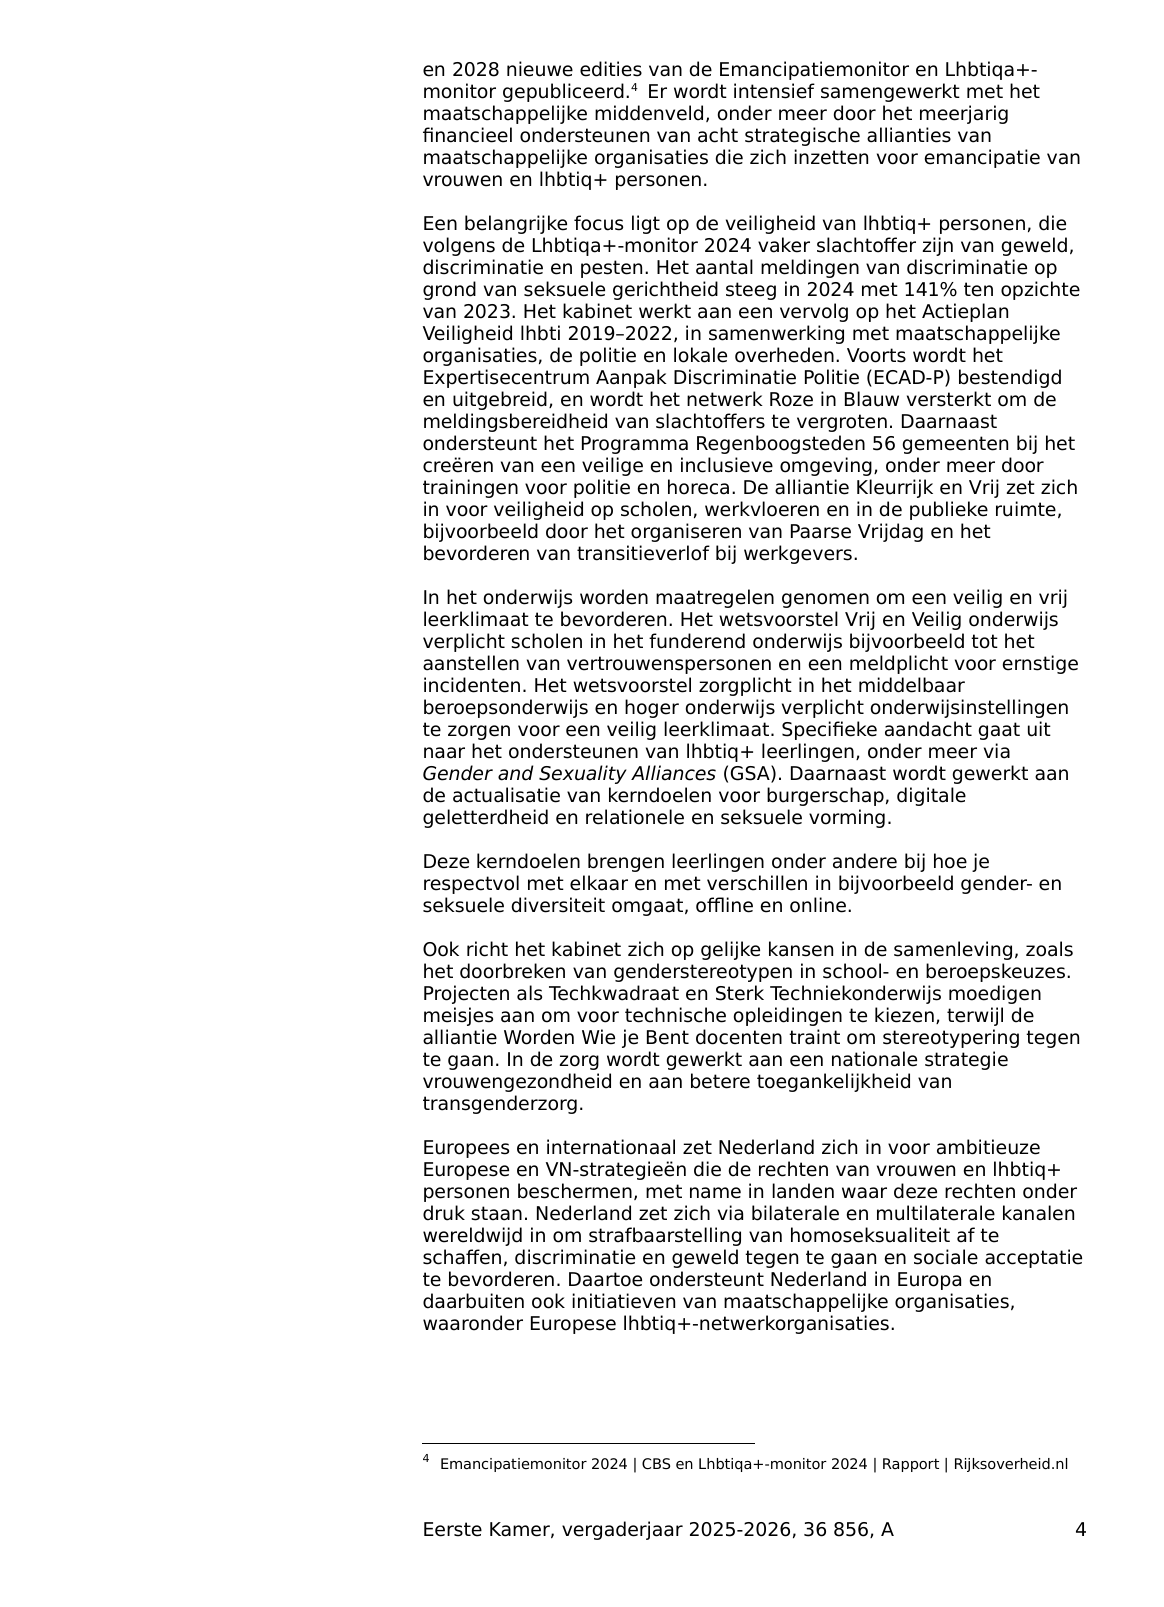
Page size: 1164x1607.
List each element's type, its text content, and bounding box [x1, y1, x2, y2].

text Ook richt het kabinet zich op gelijke kansen in de samenleving, zoals het doorbreken van genderstereotypen in school- en beroepskeuzes. Projecten als Techkwadraat en Sterk Techniekonderwijs moedigen meisjes aan om voor technische opleidingen te kiezen, terwijl de alliantie Worden Wie je Bent docenten traint om stereotypering tegen te gaan. In de zorg wordt gewerkt aan een nationale strategie vrouwengezondheid en aan betere toegankelijkheid van transgenderzorg. [422, 939, 1087, 1115]
text Een belangrijke focus ligt op de veiligheid van lhbtiq+ personen, die volgens de Lhbtiqa+-monitor 2024 vaker slachtoffer zijn van geweld, discriminatie en pesten. Het aantal meldingen van discriminatie op grond van seksuele gerichtheid steeg in 2024 met 141% ten opzichte van 2023. Het kabinet werkt aan een vervolg op het Actieplan Veiligheid lhbti 2019–2022, in samenwerking met maatschappelijke organisaties, de politie en lokale overheden. Voorts wordt het Expertisecentrum Aanpak Discriminatie Politie (ECAD-P) bestendigd en uitgebreid, en wordt het netwerk Roze in Blauw versterkt om de meldingsbereidheid van slachtoffers te vergroten. Daarnaast ondersteunt het Programma Regenboogsteden 56 gemeenten bij het creëren van een veilige en inclusieve omgeving, onder meer door trainingen voor politie en horeca. De alliantie Kleurrijk en Vrij zet zich in voor veiligheid op scholen, werkvloeren en in de publieke ruimte, bijvoorbeeld door het organiseren van Paarse Vrijdag en het bevorderen van transitieverlof bij werkgevers. [422, 213, 1087, 565]
text Deze kerndoelen brengen leerlingen onder andere bij hoe je respectvol met elkaar en met verschillen in bijvoorbeeld gender- en seksuele diversiteit omgaat, offline en online. [422, 851, 1087, 917]
text en 2028 nieuwe edities van de Emancipatiemonitor en Lhbtiqa+-monitor gepubliceerd. Er wordt intensief samengewerkt met het maatschappelijke middenveld, onder meer door het meerjarig financieel ondersteunen van acht strategische allianties van maatschappelijke organisaties die zich inzetten voor emancipatie van vrouwen en lhbtiq+ personen. [422, 59, 1087, 191]
text Emancipatiemonitor 2024 | CBS en Lhbtiqa+-monitor 2024 | Rapport | Rijksoverheid.nl [422, 1452, 1087, 1474]
text Europees en internationaal zet Nederland zich in voor ambitieuze Europese en VN-strategieën die de rechten van vrouwen en lhbtiq+ personen beschermen, met name in landen waar deze rechten onder druk staan. Nederland zet zich via bilaterale en multilaterale kanalen wereldwijd in om strafbaarstelling van homoseksualiteit af te schaffen, discriminatie en geweld tegen te gaan en sociale acceptatie te bevorderen. Daartoe ondersteunt Nederland in Europa en daarbuiten ook initiatieven van maatschappelijke organisaties, waaronder Europese lhbtiq+-netwerkorganisaties. [422, 1137, 1087, 1335]
text In het onderwijs worden maatregelen genomen om een veilig en vrij leerklimaat te bevorderen. Het wetsvoorstel Vrij en Veilig onderwijs verplicht scholen in het funderend onderwijs bijvoorbeeld tot het aanstellen van vertrouwenspersonen en een meldplicht voor ernstige incidenten. Het wetsvoorstel zorgplicht in het middelbaar beroepsonderwijs en hoger onderwijs verplicht onderwijsinstellingen te zorgen voor een veilig leerklimaat. Specifieke aandacht gaat uit naar het ondersteunen van lhbtiq+ leerlingen, onder meer via Gender and Sexuality Alliances (GSA). Daarnaast wordt gewerkt aan de actualisatie van kerndoelen voor burgerschap, digitale geletterdheid en relationele en seksuele vorming. [422, 587, 1087, 829]
